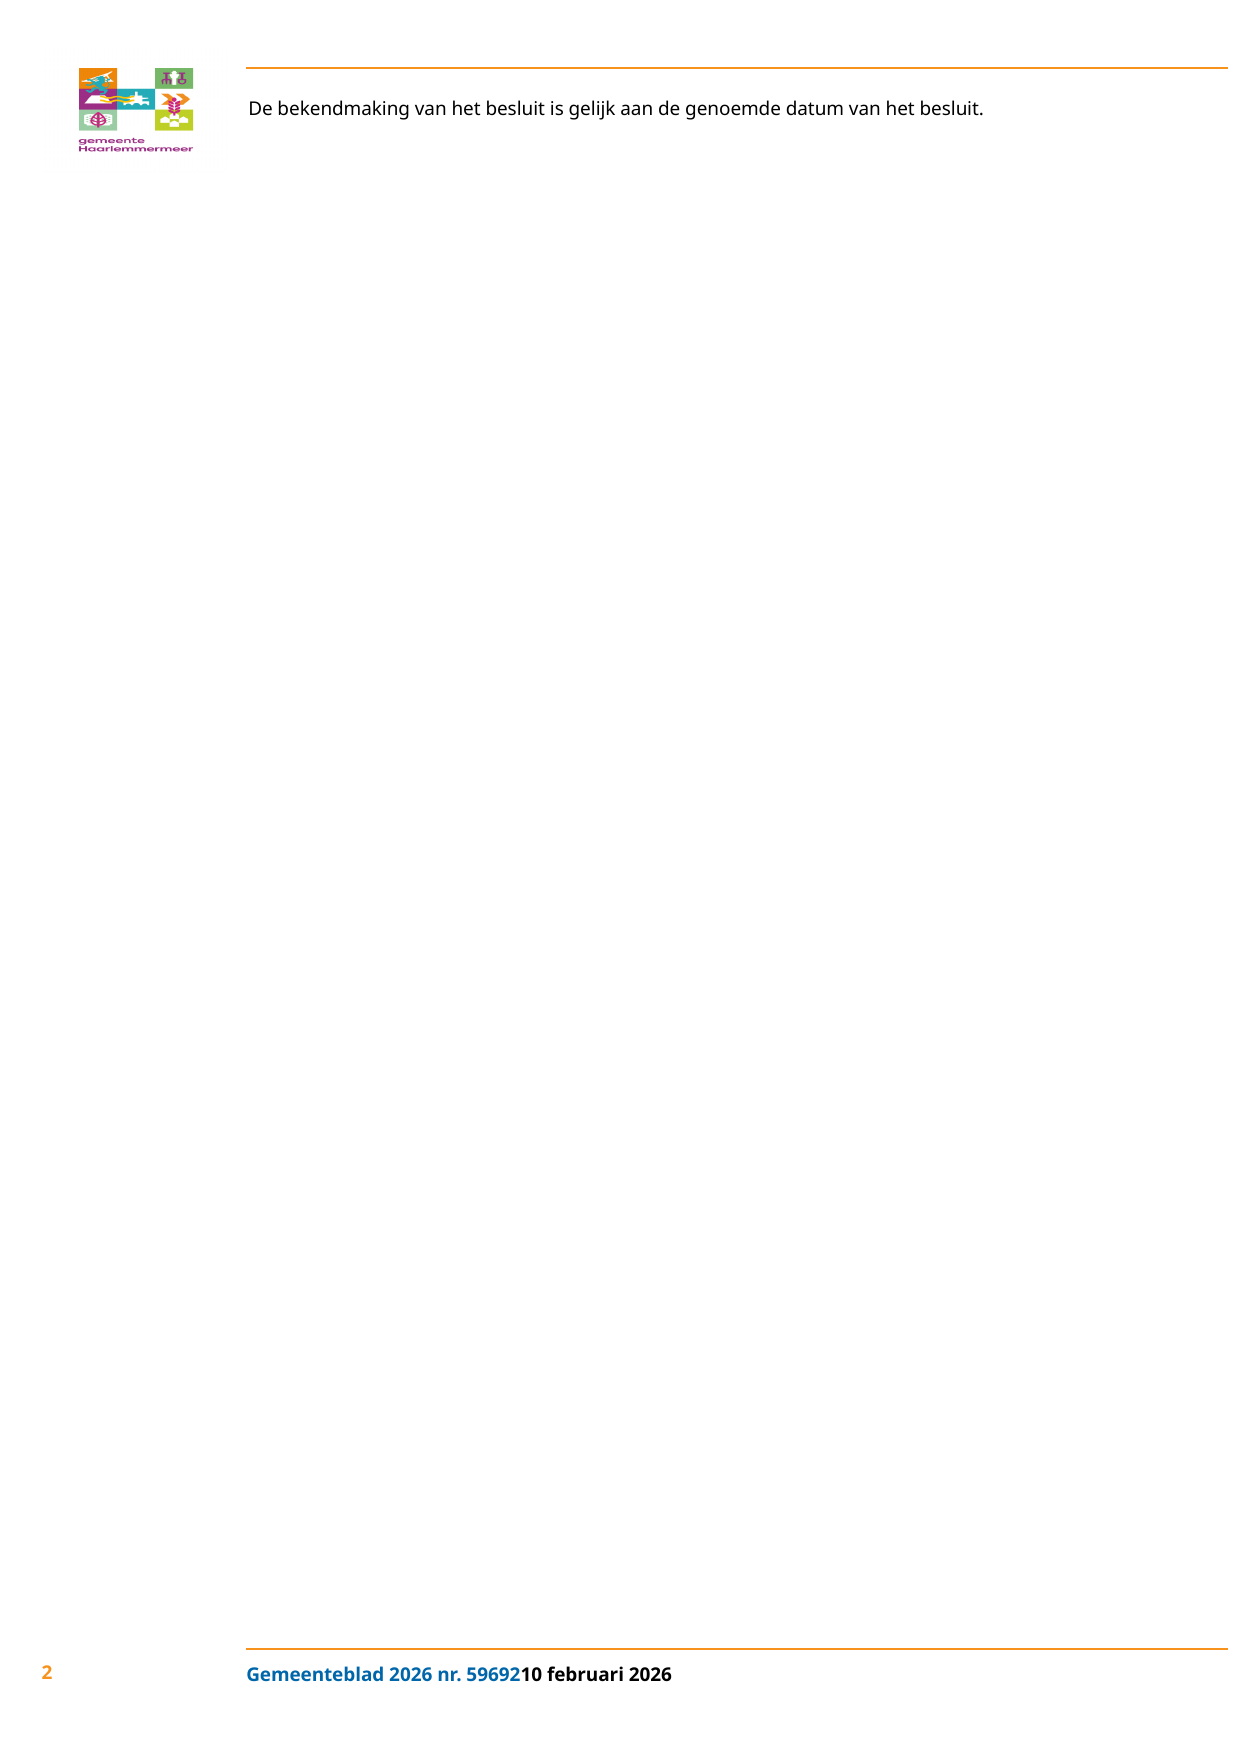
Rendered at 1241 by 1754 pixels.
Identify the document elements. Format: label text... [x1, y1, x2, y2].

picture [41, 47, 231, 172]
text De bekendmaking van het besluit is gelijk aan de genoemde datum van het besluit. [248, 95, 1152, 121]
